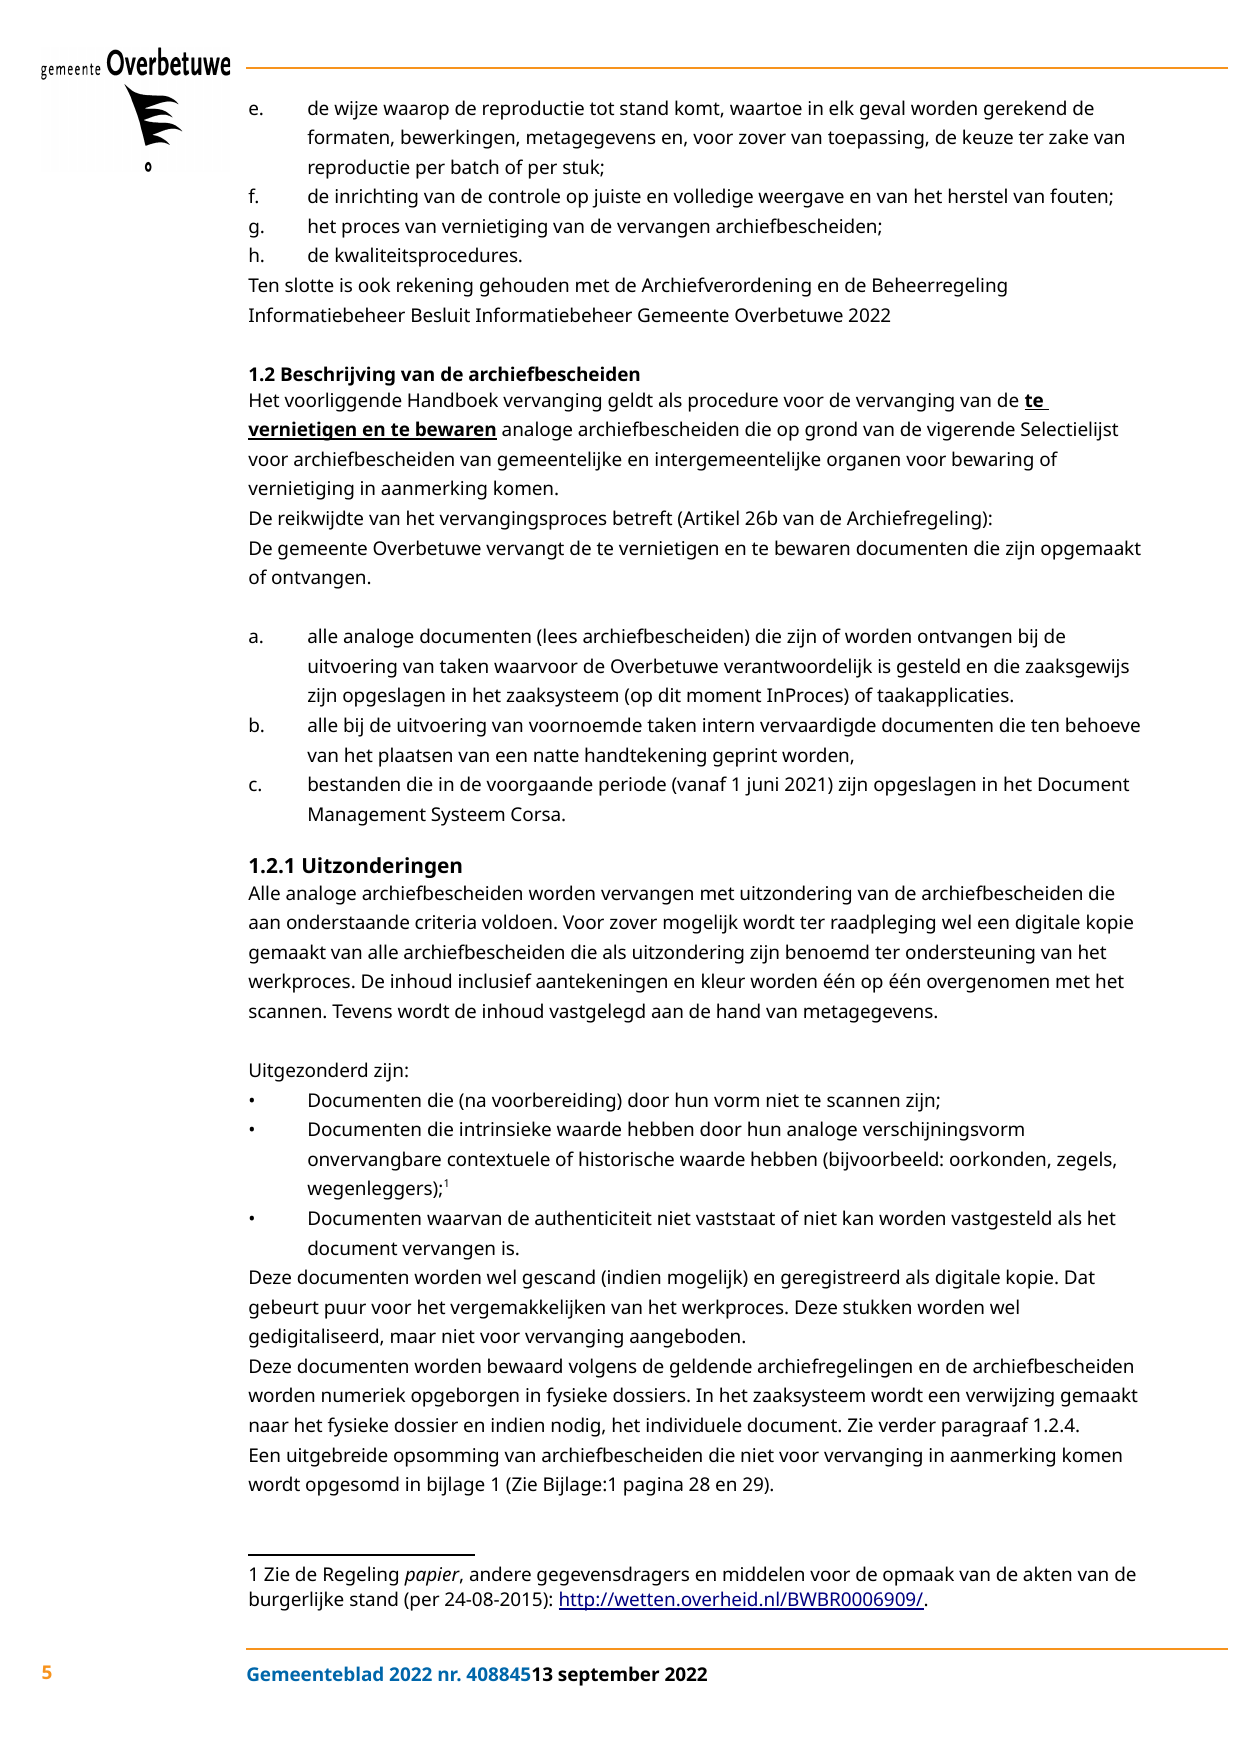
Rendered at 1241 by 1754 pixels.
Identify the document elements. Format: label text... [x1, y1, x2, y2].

list Zie de Regeling papier, andere gegevensdragers en middelen voor de opmaak van de akten van de burgerlijke stand (per 24-08-2015): http://wetten.overheid.nl/BWBR0006909/. [248, 1561, 1152, 1612]
text Deze documenten worden wel gescand (indien mogelijk) en geregistreerd als digitale kopie. Dat gebeurt puur voor het vergemakkelijken van het werkproces. Deze stukken worden wel gedigitaliseerd, maar niet voor vervanging aangeboden. [248, 1264, 1152, 1349]
text Het voorliggende Handboek vervanging geldt als procedure voor de vervanging van de te vernietigen en te bewaren analoge archiefbescheiden die op grond van de vigerende Selectielijst voor archiefbescheiden van gemeentelijke en intergemeentelijke organen voor bewaring of vernietiging in aanmerking komen. [248, 387, 1152, 501]
list de kwaliteitsprocedures. [248, 243, 1152, 268]
text 1.2 Beschrijving van de archiefbescheiden [248, 361, 1152, 387]
text 1.2.1 Uitzonderingen [248, 851, 1152, 880]
text Een uitgebreide opsomming van archiefbescheiden die niet voor vervanging in aanmerking komen wordt opgesomd in bijlage 1 (Zie Bijlage:1 pagina 28 en 29). [248, 1442, 1152, 1497]
text Alle analoge archiefbescheiden worden vervangen met uitzondering van de archiefbescheiden die aan onderstaande criteria voldoen. Voor zover mogelijk wordt ter raadpleging wel een digitale kopie gemaakt van alle archiefbescheiden die als uitzondering zijn benoemd ter ondersteuning van het werkproces. De inhoud inclusief aantekeningen en kleur worden één op één overgenomen met het scannen. Tevens wordt de inhoud vastgelegd aan de hand van metagegevens. [248, 880, 1152, 1024]
text De reikwijdte van het vervangingsproces betreft (Artikel 26b van de Archiefregeling): [248, 505, 1152, 531]
list het proces van vernietiging van de vervangen archiefbescheiden; [248, 213, 1152, 239]
list de inrichting van de controle op juiste en volledige weergave en van het herstel van fouten; [248, 183, 1152, 209]
list de wijze waarop de reproductie tot stand komt, waartoe in elk geval worden gerekend de formaten, bewerkingen, metagegevens en, voor zover van toepassing, de keuze ter zake van reproductie per batch of per stuk; [248, 95, 1152, 180]
text Ten slotte is ook rekening gehouden met de Archiefverordening en de Beheerregeling Informatiebeheer Besluit Informatiebeheer Gemeente Overbetuwe 2022 [248, 272, 1152, 328]
list bestanden die in de voorgaande periode (vanaf 1 juni 2021) zijn opgeslagen in het Document Management Systeem Corsa. [248, 771, 1152, 827]
list Documenten waarvan de authenticiteit niet vaststaat of niet kan worden vastgesteld als het document vervangen is. [248, 1205, 1152, 1261]
list alle analoge documenten (lees archiefbescheiden) die zijn of worden ontvangen bij de uitvoering van taken waarvoor de Overbetuwe verantwoordelijk is gesteld en die zaaksgewijs zijn opgeslagen in het zaaksysteem (op dit moment InProces) of taakapplicaties. [248, 623, 1152, 708]
list Documenten die (na voorbereiding) door hun vorm niet te scannen zijn; [248, 1087, 1152, 1113]
text Deze documenten worden bewaard volgens de geldende archiefregelingen en de archiefbescheiden worden numeriek opgeborgen in fysieke dossiers. In het zaaksysteem wordt een verwijzing gemaakt naar het fysieke dossier en indien nodig, het individuele document. Zie verder paragraaf 1.2.4. [248, 1353, 1152, 1438]
text De gemeente Overbetuwe vervangt de te vernietigen en te bewaren documenten die zijn opgemaakt of ontvangen. [248, 535, 1152, 590]
list alle bij de uitvoering van voornoemde taken intern vervaardigde documenten die ten behoeve van het plaatsen van een natte handtekening geprint worden, [248, 712, 1152, 767]
picture [41, 47, 231, 172]
list Documenten die intrinsieke waarde hebben door hun analoge verschijningsvorm onvervangbare contextuele of historische waarde hebben (bijvoorbeeld: oorkonden, zegels, wegenleggers); [248, 1116, 1152, 1201]
text Uitgezonderd zijn: [248, 1057, 1152, 1083]
